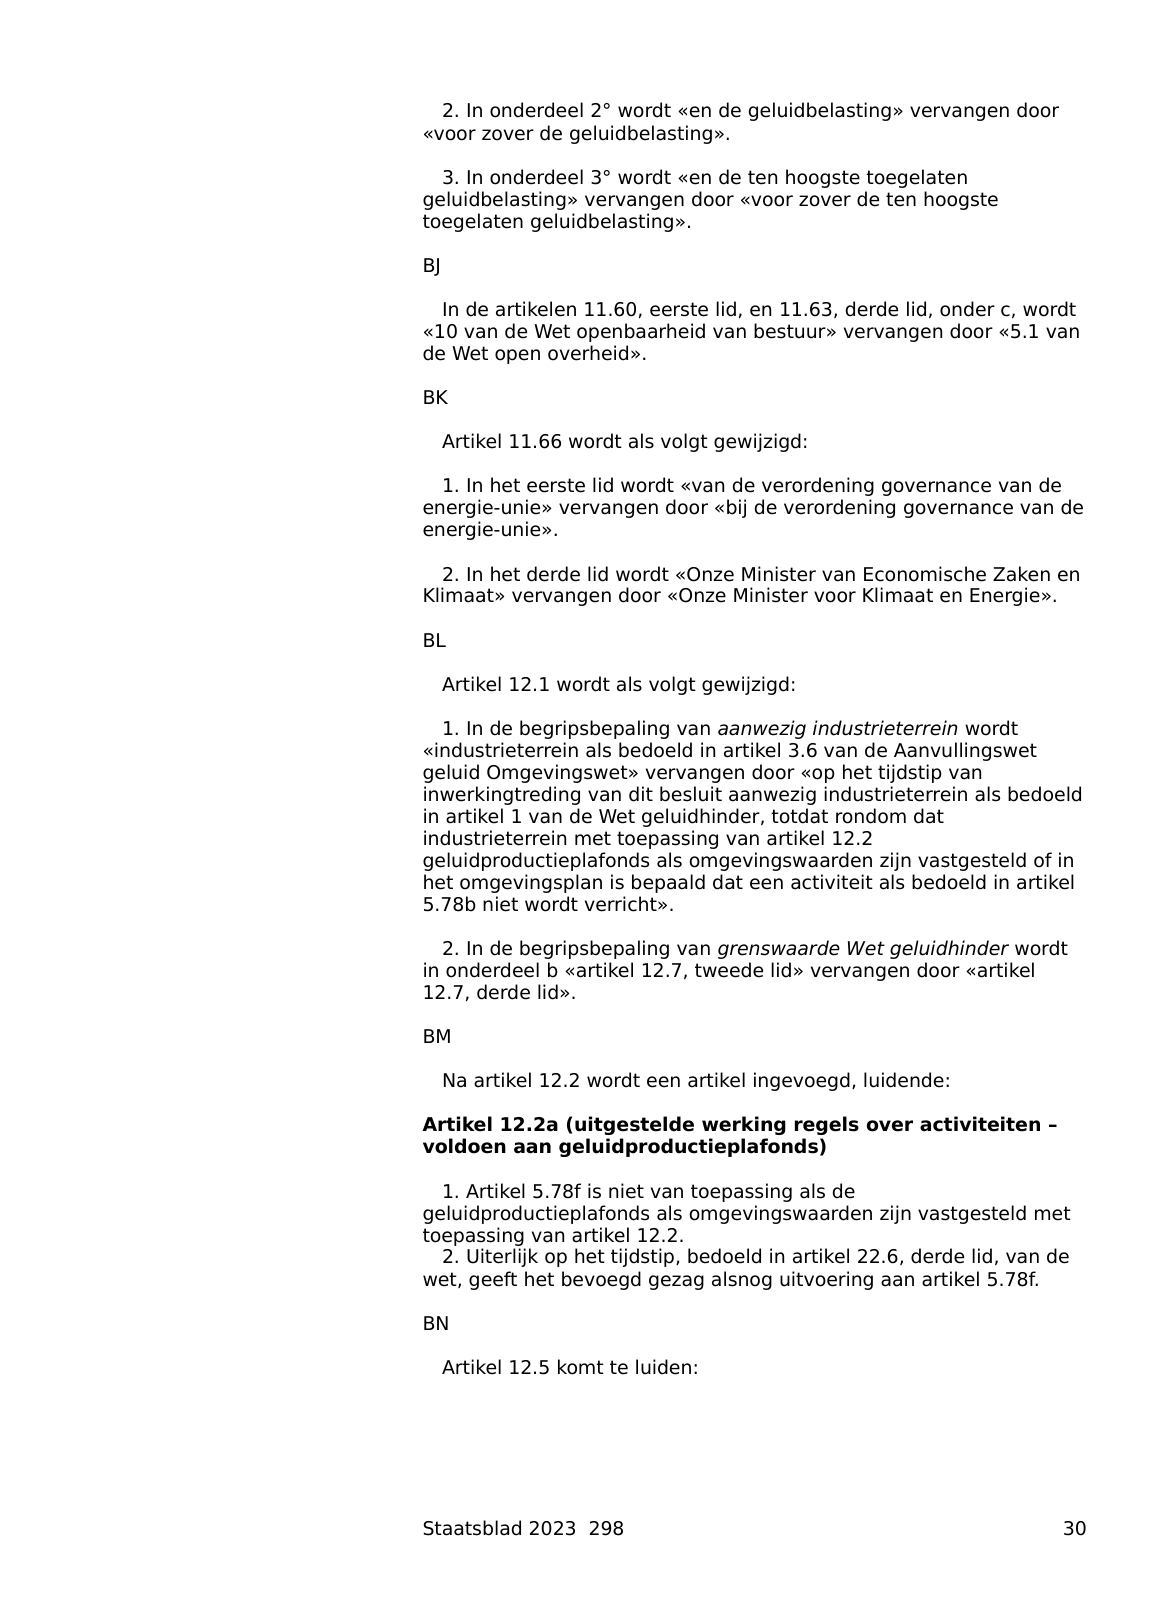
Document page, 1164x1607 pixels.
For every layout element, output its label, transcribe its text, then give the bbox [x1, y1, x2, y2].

text 1. In de begripsbepaling van aanwezig industrieterrein wordt «industrieterrein als bedoeld in artikel 3.6 van de Aanvullingswet geluid Omgevingswet» vervangen door «op het tijdstip van inwerkingtreding van dit besluit aanwezig industrieterrein als bedoeld in artikel 1 van de Wet geluidhinder, totdat rondom dat industrieterrein met toepassing van artikel 12.2 geluidproductieplafonds als omgevingswaarden zijn vastgesteld of in het omgevingsplan is bepaald dat een activiteit als bedoeld in artikel 5.78b niet wordt verricht». [422, 718, 1087, 916]
text Artikel 12.1 wordt als volgt gewijzigd: [422, 674, 1087, 696]
text 3. In onderdeel 3° wordt «en de ten hoogste toegelaten geluidbelasting» vervangen door «voor zover de ten hoogste toegelaten geluidbelasting». [422, 167, 1087, 232]
text Artikel 12.5 komt te luiden: [422, 1357, 1087, 1379]
text 2. In het derde lid wordt «Onze Minister van Economische Zaken en Klimaat» vervangen door «Onze Minister voor Klimaat en Energie». [422, 563, 1087, 607]
text BN [422, 1313, 1087, 1334]
text Na artikel 12.2 wordt een artikel ingevoegd, luidende: [422, 1070, 1087, 1092]
subtitle Artikel 12.2a (uitgestelde werking regels over activiteiten – voldoen aan geluidproductieplafonds) [422, 1114, 1087, 1158]
text 2. In onderdeel 2° wordt «en de geluidbelasting» vervangen door «voor zover de geluidbelasting». [422, 100, 1087, 144]
text BJ [422, 255, 1087, 277]
text BK [422, 387, 1087, 409]
text Artikel 11.66 wordt als volgt gewijzigd: [422, 431, 1087, 453]
text BL [422, 629, 1087, 652]
text 2. In de begripsbepaling van grenswaarde Wet geluidhinder wordt in onderdeel b «artikel 12.7, tweede lid» vervangen door «artikel 12.7, derde lid». [422, 938, 1087, 1004]
text 2. Uiterlijk op het tijdstip, bedoeld in artikel 22.6, derde lid, van de wet, geeft het bevoegd gezag alsnog uitvoering aan artikel 5.78f. [422, 1246, 1087, 1290]
text 1. Artikel 5.78f is niet van toepassing als de geluidproductieplafonds als omgevingswaarden zijn vastgesteld met toepassing van artikel 12.2. [422, 1181, 1087, 1246]
text 1. In het eerste lid wordt «van de verordening governance van de energie-unie» vervangen door «bij de verordening governance van de energie-unie». [422, 475, 1087, 541]
text BM [422, 1026, 1087, 1048]
text In de artikelen 11.60, eerste lid, en 11.63, derde lid, onder c, wordt «10 van de Wet openbaarheid van bestuur» vervangen door «5.1 van de Wet open overheid». [422, 299, 1087, 365]
